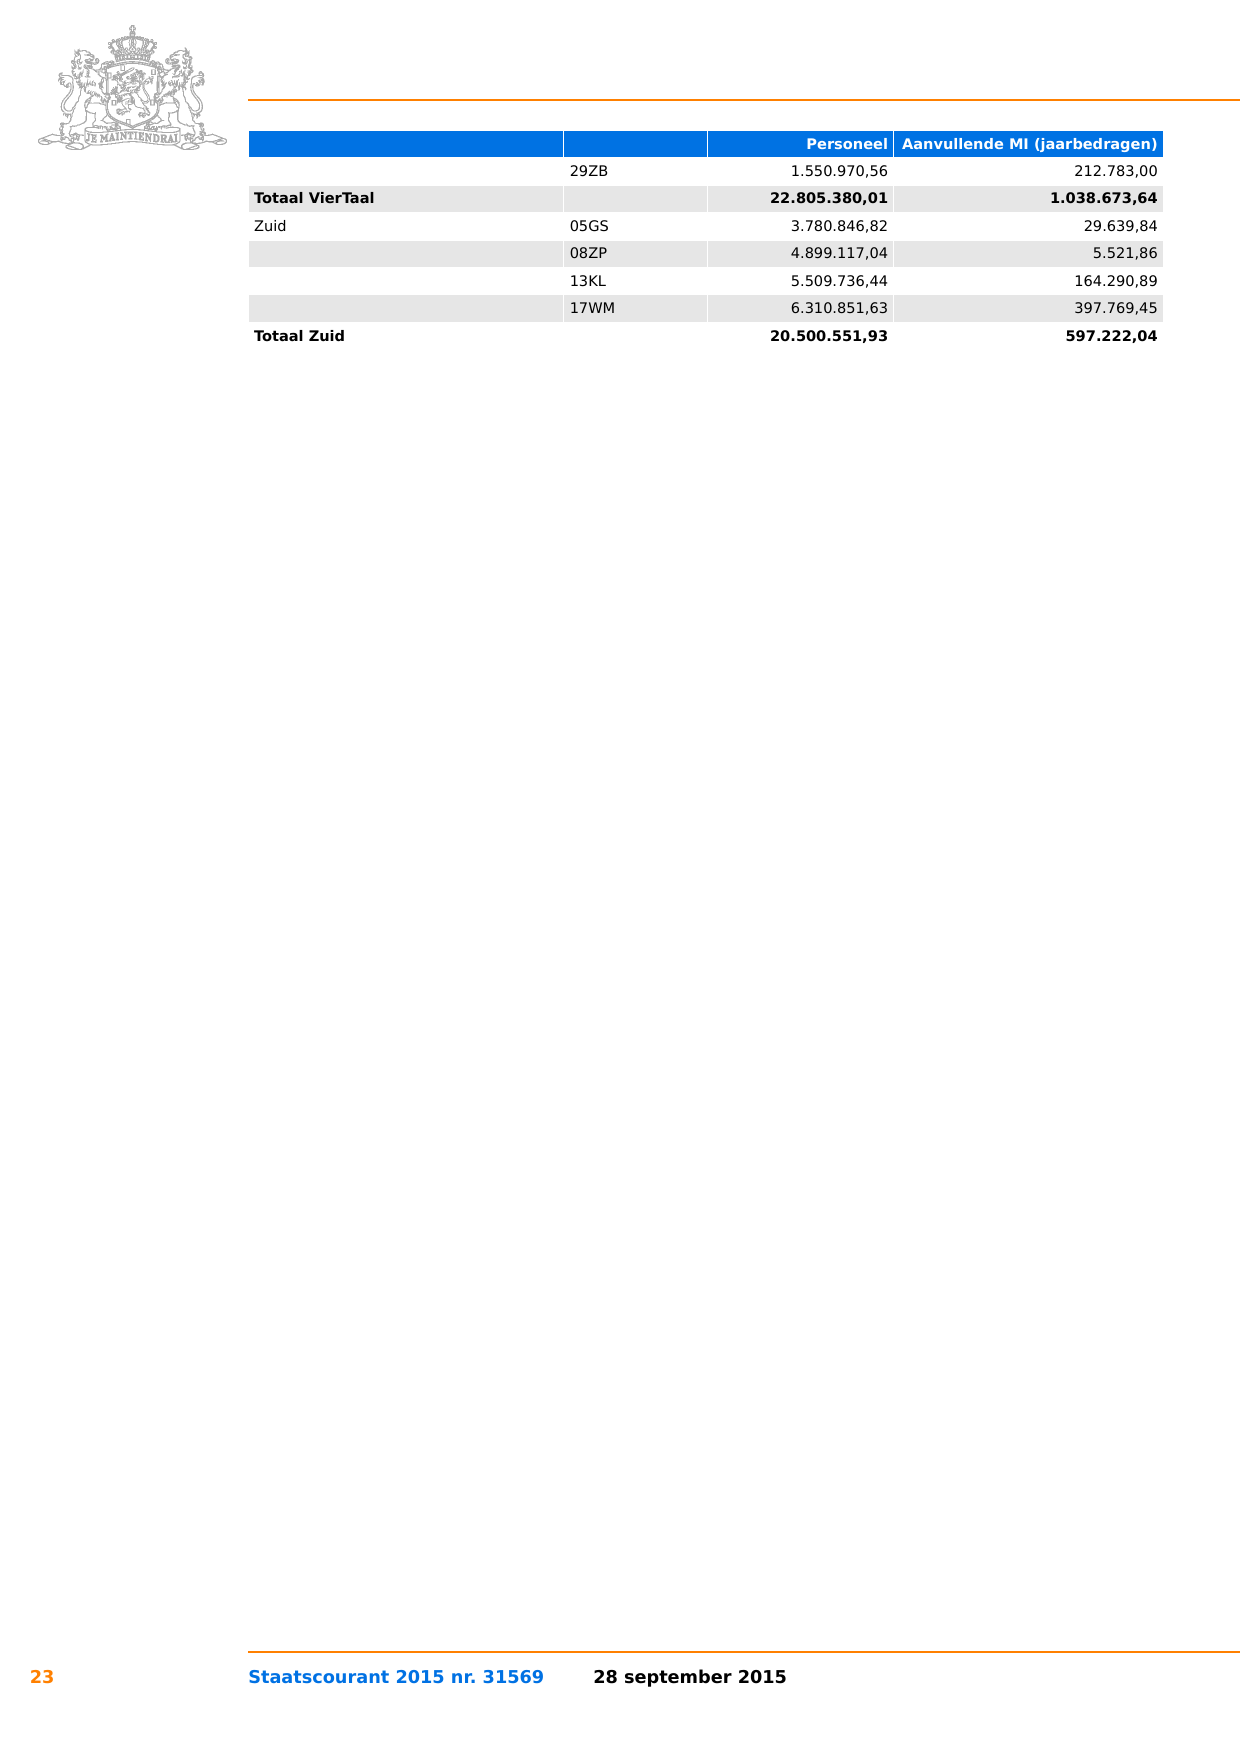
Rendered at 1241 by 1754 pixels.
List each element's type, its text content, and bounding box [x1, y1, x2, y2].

table_cell 20.500.551,93 [708, 323, 893, 349]
table_cell Zuid [249, 213, 563, 239]
table_cell Totaal Zuid [249, 323, 563, 349]
picture [38, 25, 227, 150]
table_cell 05GS [564, 213, 707, 239]
table_cell 597.222,04 [894, 323, 1163, 349]
table_cell 164.290,89 [894, 268, 1163, 294]
table_cell 3.780.846,82 [708, 213, 893, 239]
table_cell 13KL [564, 268, 707, 294]
table_cell 17WM [564, 295, 707, 322]
table_cell [564, 323, 707, 349]
table_cell [249, 158, 563, 185]
table_cell 29ZB [564, 158, 707, 185]
table_cell 397.769,45 [894, 295, 1163, 322]
table_cell [249, 295, 563, 322]
table_cell [564, 186, 707, 212]
table_cell 29.639,84 [894, 213, 1163, 239]
table_cell [249, 241, 563, 267]
table_cell 1.038.673,64 [894, 186, 1163, 212]
table_header [249, 131, 563, 157]
table_cell 1.550.970,56 [708, 158, 893, 185]
table_cell 5.521,86 [894, 241, 1163, 267]
table_cell 6.310.851,63 [708, 295, 893, 322]
table_cell 08ZP [564, 241, 707, 267]
table_header [564, 131, 707, 157]
table_cell 4.899.117,04 [708, 241, 893, 267]
table_cell 5.509.736,44 [708, 268, 893, 294]
table_header Personeel [708, 131, 893, 157]
table_cell 212.783,00 [894, 158, 1163, 185]
table_header Aanvullende MI (jaarbedragen) [894, 131, 1163, 157]
table_cell [249, 268, 563, 294]
table_cell 22.805.380,01 [708, 186, 893, 212]
table_cell Totaal VierTaal [249, 186, 563, 212]
